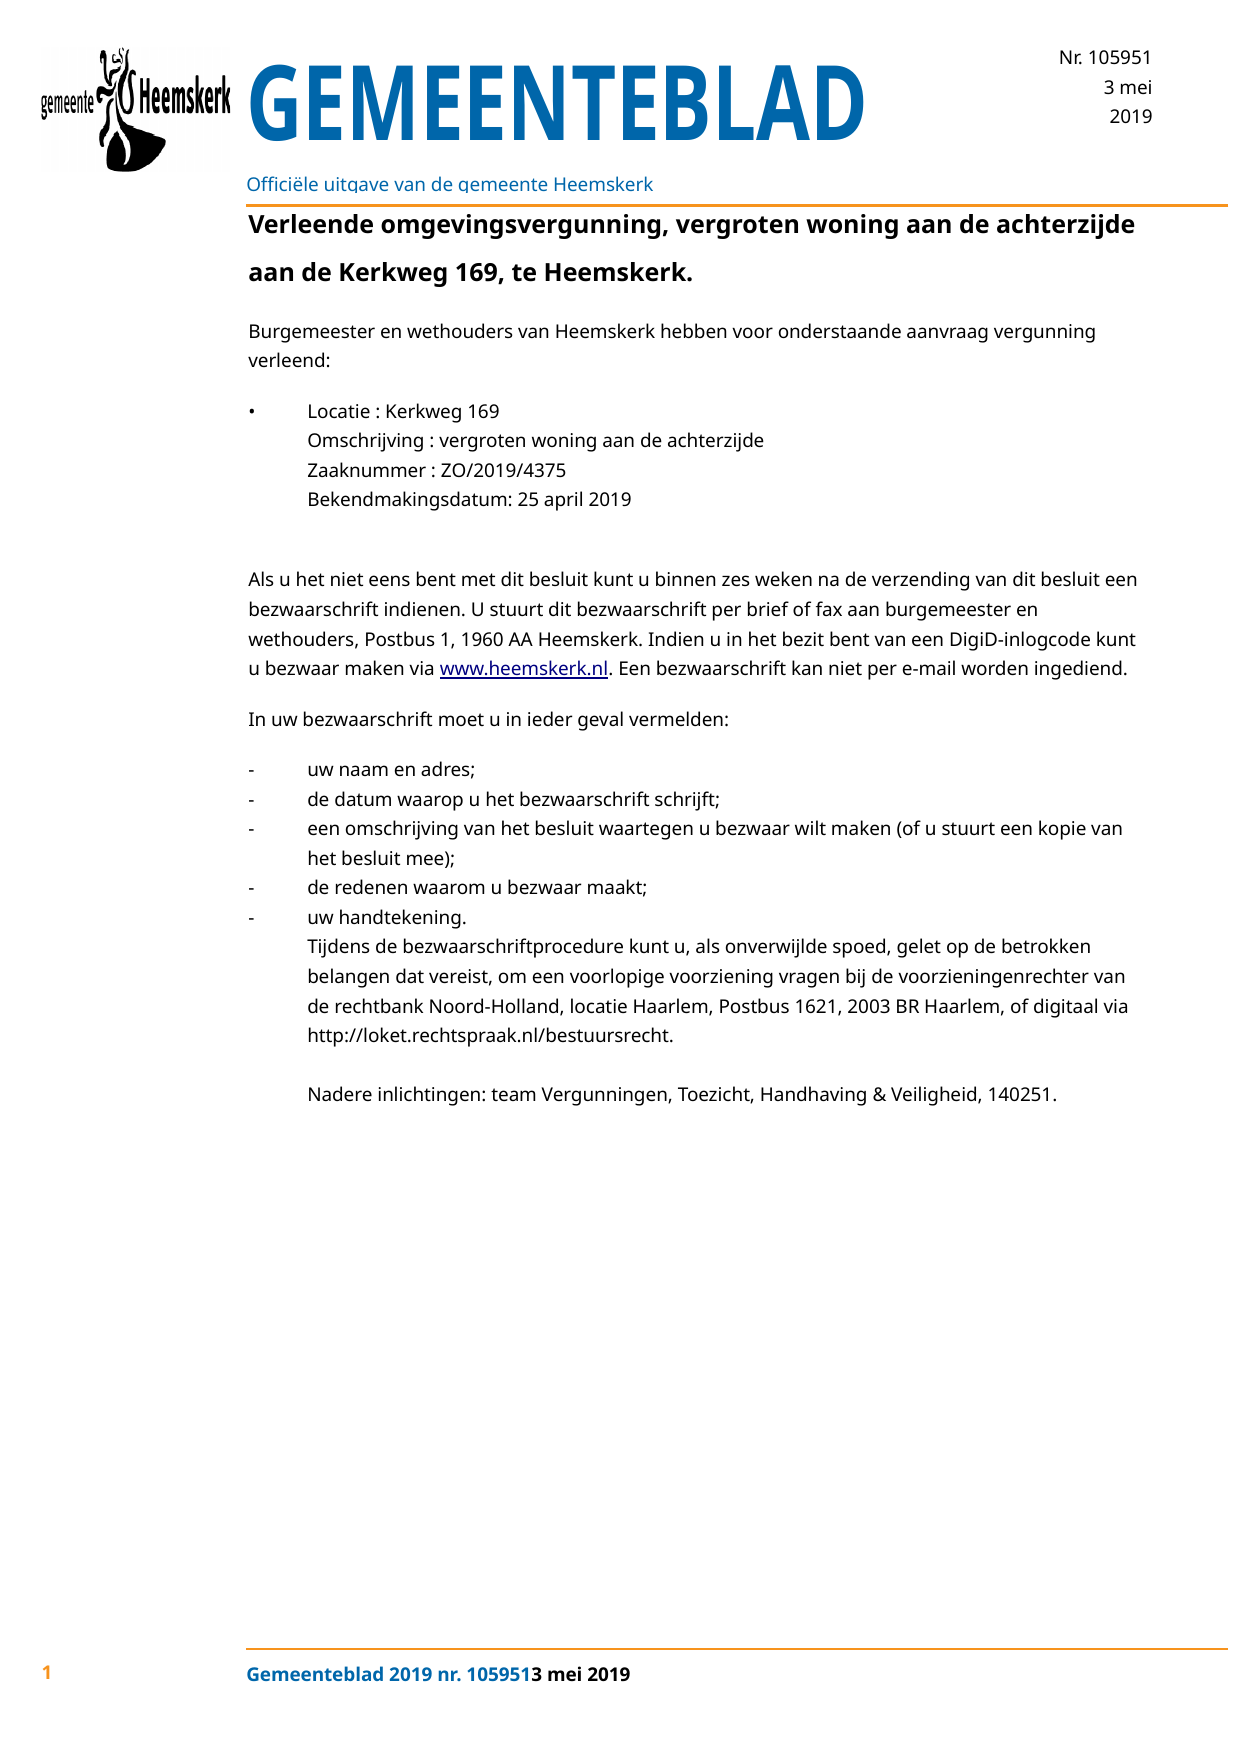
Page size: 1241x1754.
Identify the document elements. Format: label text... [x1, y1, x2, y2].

text Verleende omgevingsvergunning, vergroten woning aan de achterzijde aan de Kerkweg 169, te Heemskerk. [248, 207, 1152, 288]
text Burgemeester en wethouders van Heemskerk hebben voor onderstaande aanvraag vergunning verleend: [248, 318, 1152, 373]
list de datum waarop u het bezwaarschrift schrijft; [248, 786, 1152, 812]
list Nadere inlichtingen: team Vergunningen, Toezicht, Handhaving & Veiligheid, 140251. [248, 1082, 1152, 1107]
list Omschrijving : vergroten woning aan de achterzijde [248, 427, 1152, 453]
list uw handtekening. [248, 904, 1152, 930]
list Zaaknummer : ZO/2019/4375 [248, 457, 1152, 483]
list Bekendmakingsdatum: 25 april 2019 [248, 487, 1152, 512]
picture [41, 47, 231, 172]
list Locatie : Kerkweg 169 [248, 398, 1152, 424]
list een omschrijving van het besluit waartegen u bezwaar wilt maken (of u stuurt een kopie van het besluit mee); [248, 815, 1152, 871]
list de redenen waarom u bezwaar maakt; [248, 874, 1152, 900]
text Als u het niet eens bent met dit besluit kunt u binnen zes weken na de verzending van dit besluit een bezwaarschrift indienen. U stuurt dit bezwaarschrift per brief of fax aan burgemeester en wethouders, Postbus 1, 1960 AA Heemskerk. Indien u in het bezit bent van een DigiD-inlogcode kunt u bezwaar maken via www.heemskerk.nl. Een bezwaarschrift kan niet per e-mail worden ingediend. [248, 567, 1152, 681]
list uw naam en adres; [248, 756, 1152, 782]
text In uw bezwaarschrift moet u in ieder geval vermelden: [248, 706, 1152, 732]
list Tijdens de bezwaarschriftprocedure kunt u, als onverwijlde spoed, gelet op de betrokken belangen dat vereist, om een voorlopige voorziening vragen bij de voorzieningenrechter van de rechtbank Noord-Holland, locatie Haarlem, Postbus 1621, 2003 BR Haarlem, of digitaal via http://loket.rechtspraak.nl/bestuursrecht. [248, 934, 1152, 1048]
